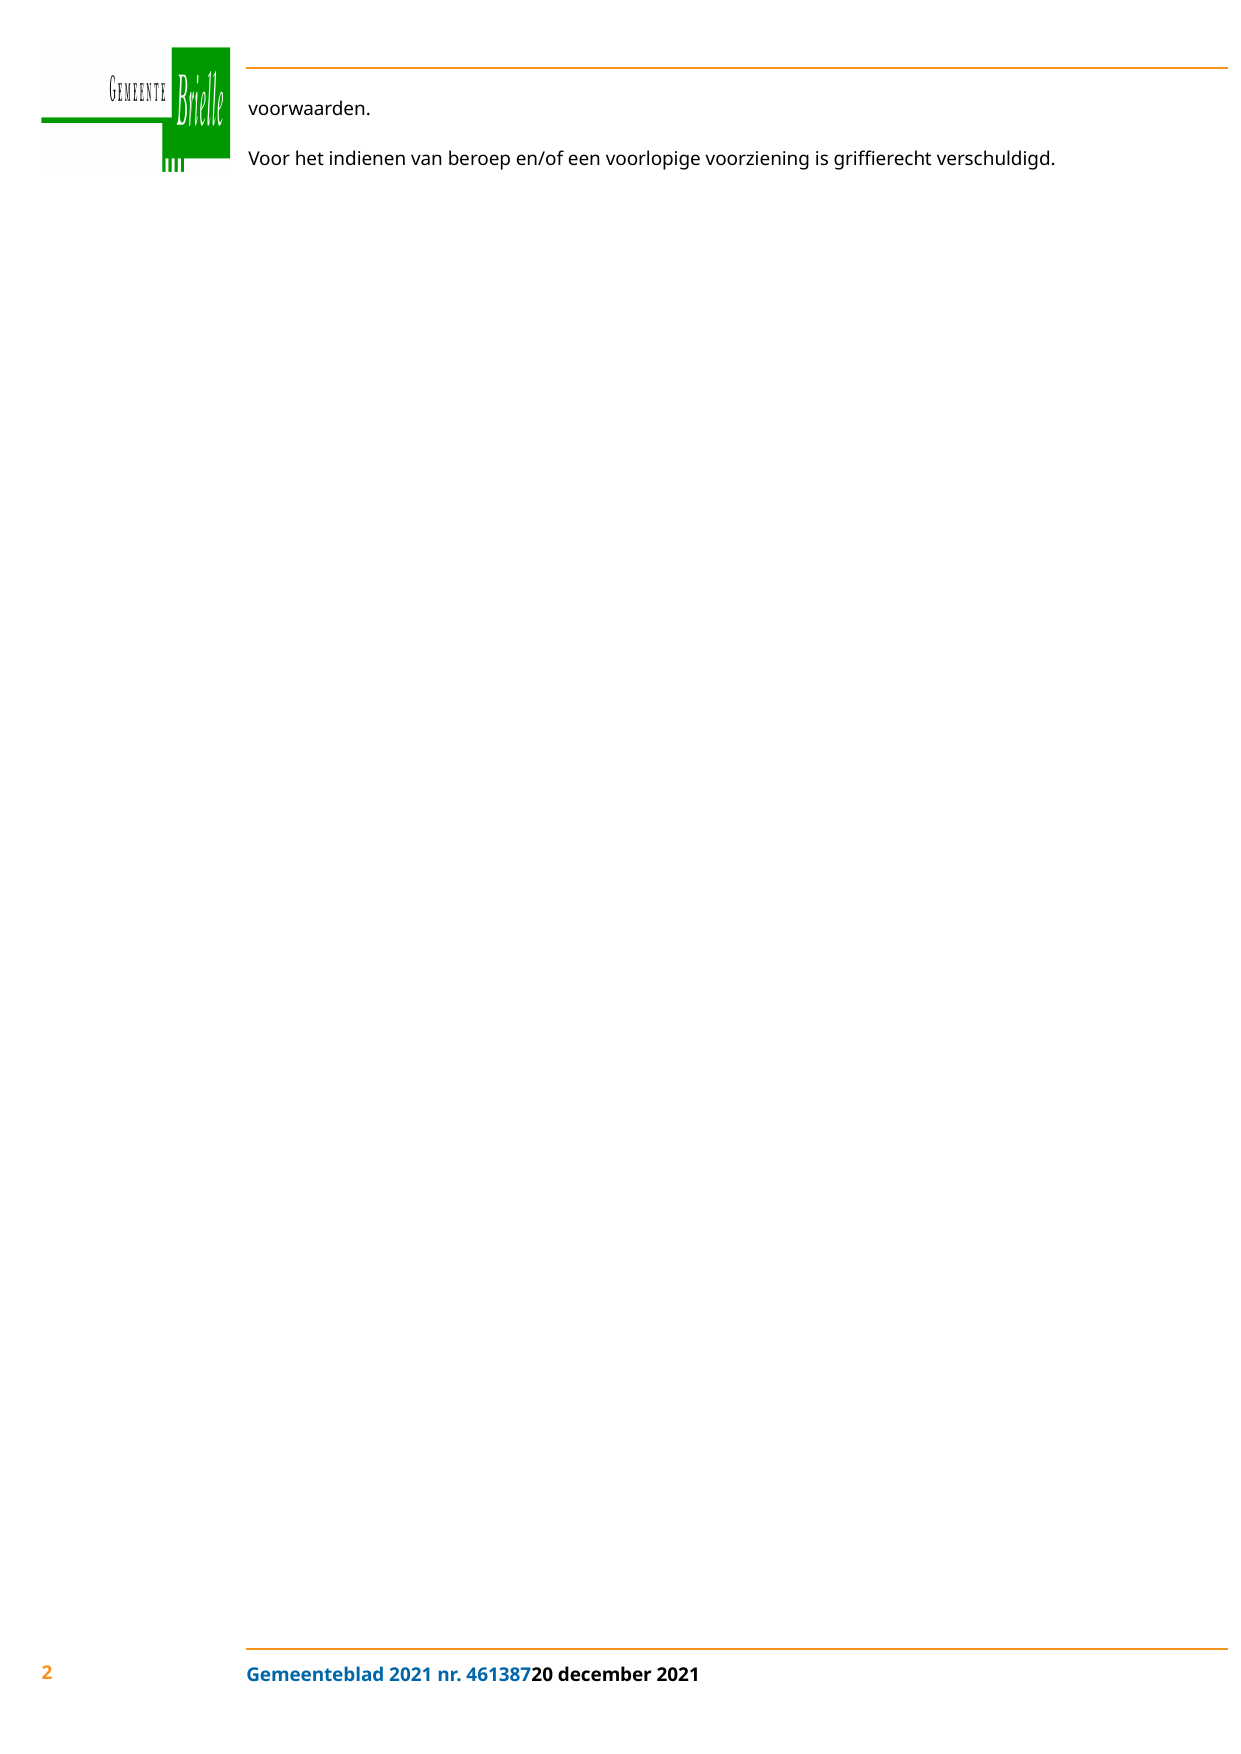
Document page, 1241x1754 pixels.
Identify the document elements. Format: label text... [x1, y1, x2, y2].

text voorwaarden. [248, 95, 1152, 121]
text Voor het indienen van beroep en/of een voorlopige voorziening is griffierecht verschuldigd. [248, 145, 1152, 171]
picture [41, 47, 231, 172]
